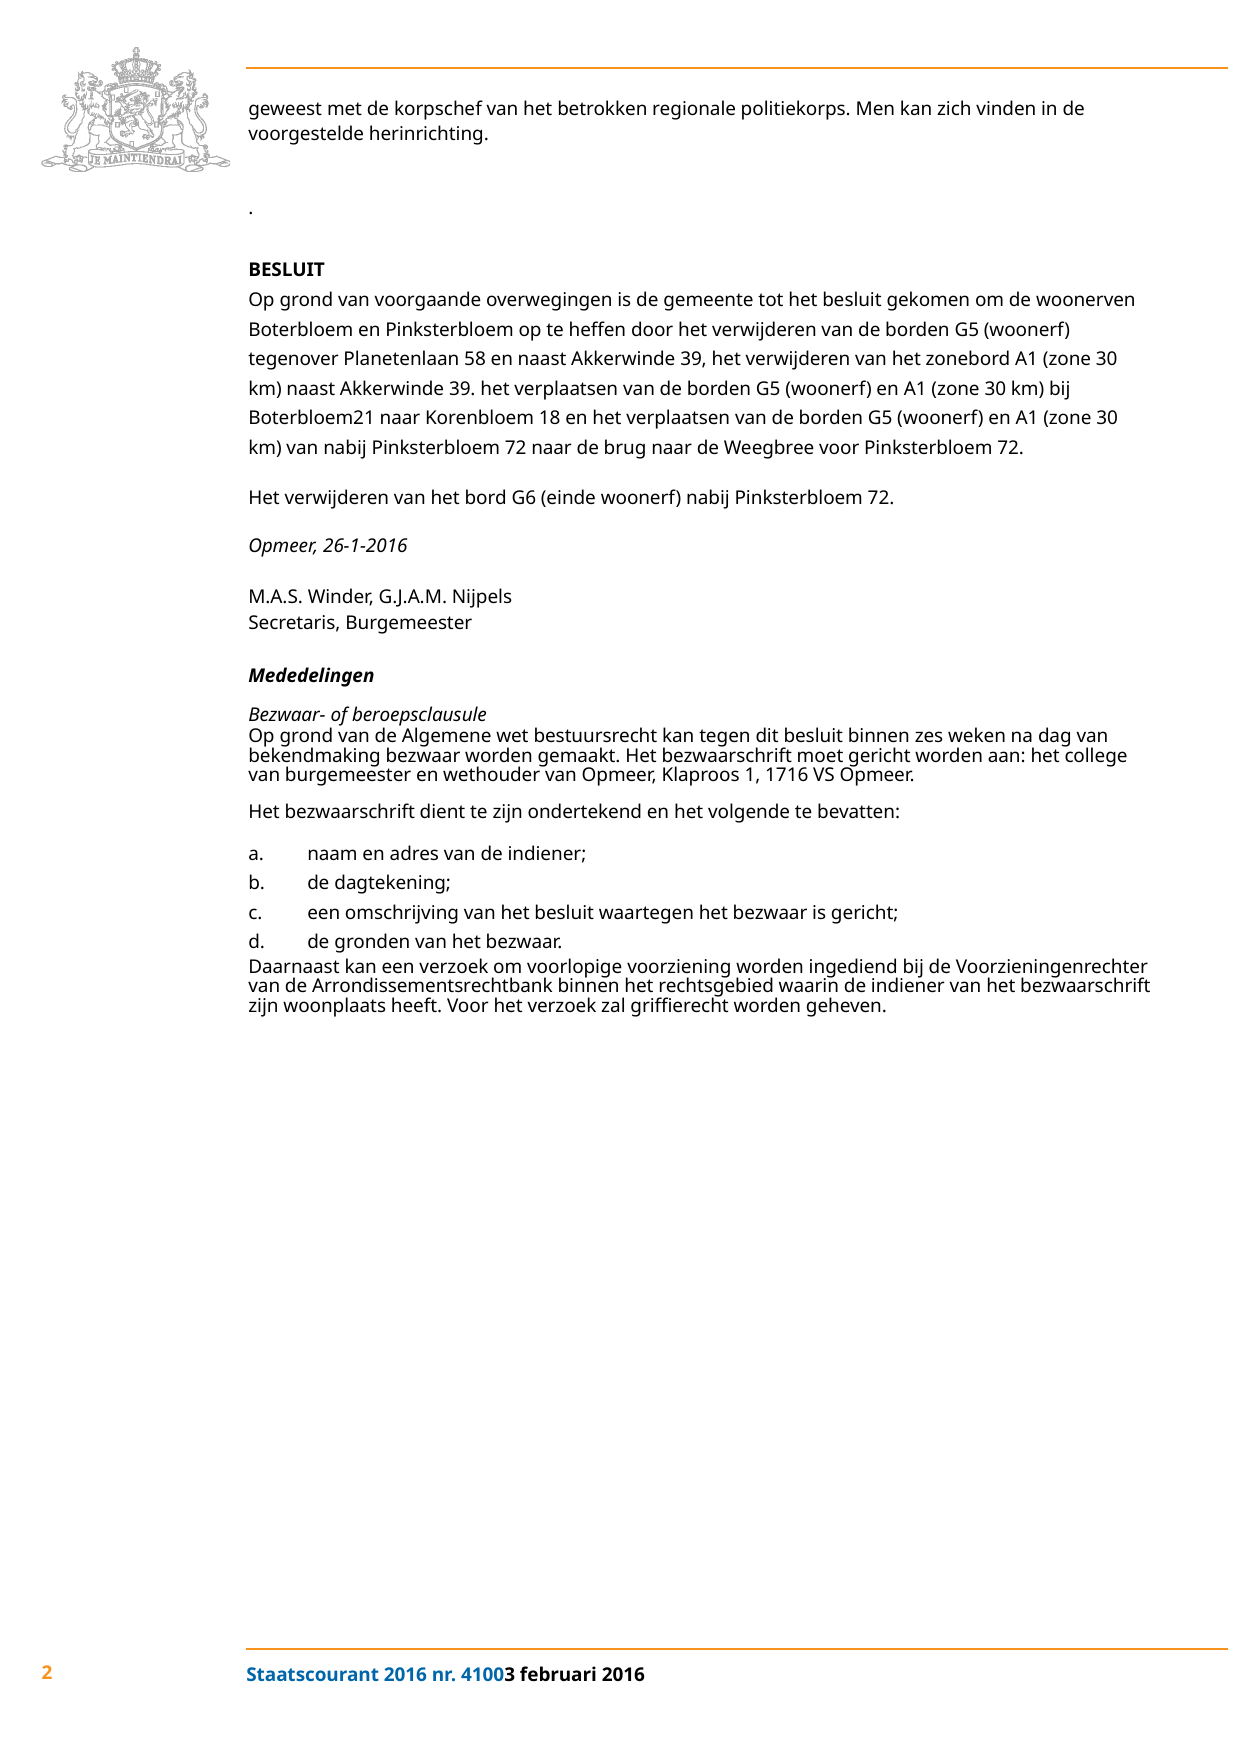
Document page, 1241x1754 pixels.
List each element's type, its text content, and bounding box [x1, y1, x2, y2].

list de gronden van het bezwaar. [248, 929, 1152, 954]
text Bezwaar- of beroepsclausule [248, 702, 1152, 727]
text Het verwijderen van het bord G6 (einde woonerf) nabij Pinksterbloem 72. [248, 484, 1152, 510]
text Mededelingen [248, 662, 1152, 688]
text M.A.S. Winder, G.J.A.M. Nijpels [248, 584, 1152, 609]
text Daarnaast kan een verzoek om voorlopige voorziening worden ingediend bij de Voorzieningenrechter van de Arrondissementsrechtbank binnen het rechtsgebied waarin de indiener van het bezwaarschrift zijn woonplaats heeft. Voor het verzoek zal griffierecht worden geheven. [248, 958, 1152, 1016]
text Opmeer, 26-1-2016 [248, 532, 1152, 558]
text BESLUIT [248, 257, 1152, 282]
text Op grond van voorgaande overwegingen is de gemeente tot het besluit gekomen om de woonerven Boterbloem en Pinksterbloem op te heffen door het verwijderen van de borden G5 (woonerf) tegenover Planetenlaan 58 en naast Akkerwinde 39, het verwijderen van het zonebord A1 (zone 30 km) naast Akkerwinde 39. het verplaatsen van de borden G5 (woonerf) en A1 (zone 30 km) bij Boterbloem21 naar Korenbloem 18 en het verplaatsen van de borden G5 (woonerf) en A1 (zone 30 km) van nabij Pinksterbloem 72 naar de brug naar de Weegbree voor Pinksterbloem 72. [248, 286, 1152, 460]
list naam en adres van de indiener; [248, 840, 1152, 866]
text Secretaris, Burgemeester [248, 609, 1152, 635]
list de dagtekening; [248, 869, 1152, 895]
text . [248, 194, 1152, 219]
text geweest met de korpschef van het betrokken regionale politiekorps. Men kan zich vinden in de voorgestelde herinrichting. [248, 95, 1152, 146]
list een omschrijving van het besluit waartegen het bezwaar is gericht; [248, 899, 1152, 925]
text Op grond van de Algemene wet bestuursrecht kan tegen dit besluit binnen zes weken na dag van bekendmaking bezwaar worden gemaakt. Het bezwaarschrift moet gericht worden aan: het college van burgemeester en wethouder van Opmeer, Klaproos 1, 1716 VS Opmeer. [248, 727, 1152, 785]
text Het bezwaarschrift dient te zijn ondertekend en het volgende te bevatten: [248, 803, 1152, 822]
picture [41, 47, 231, 172]
